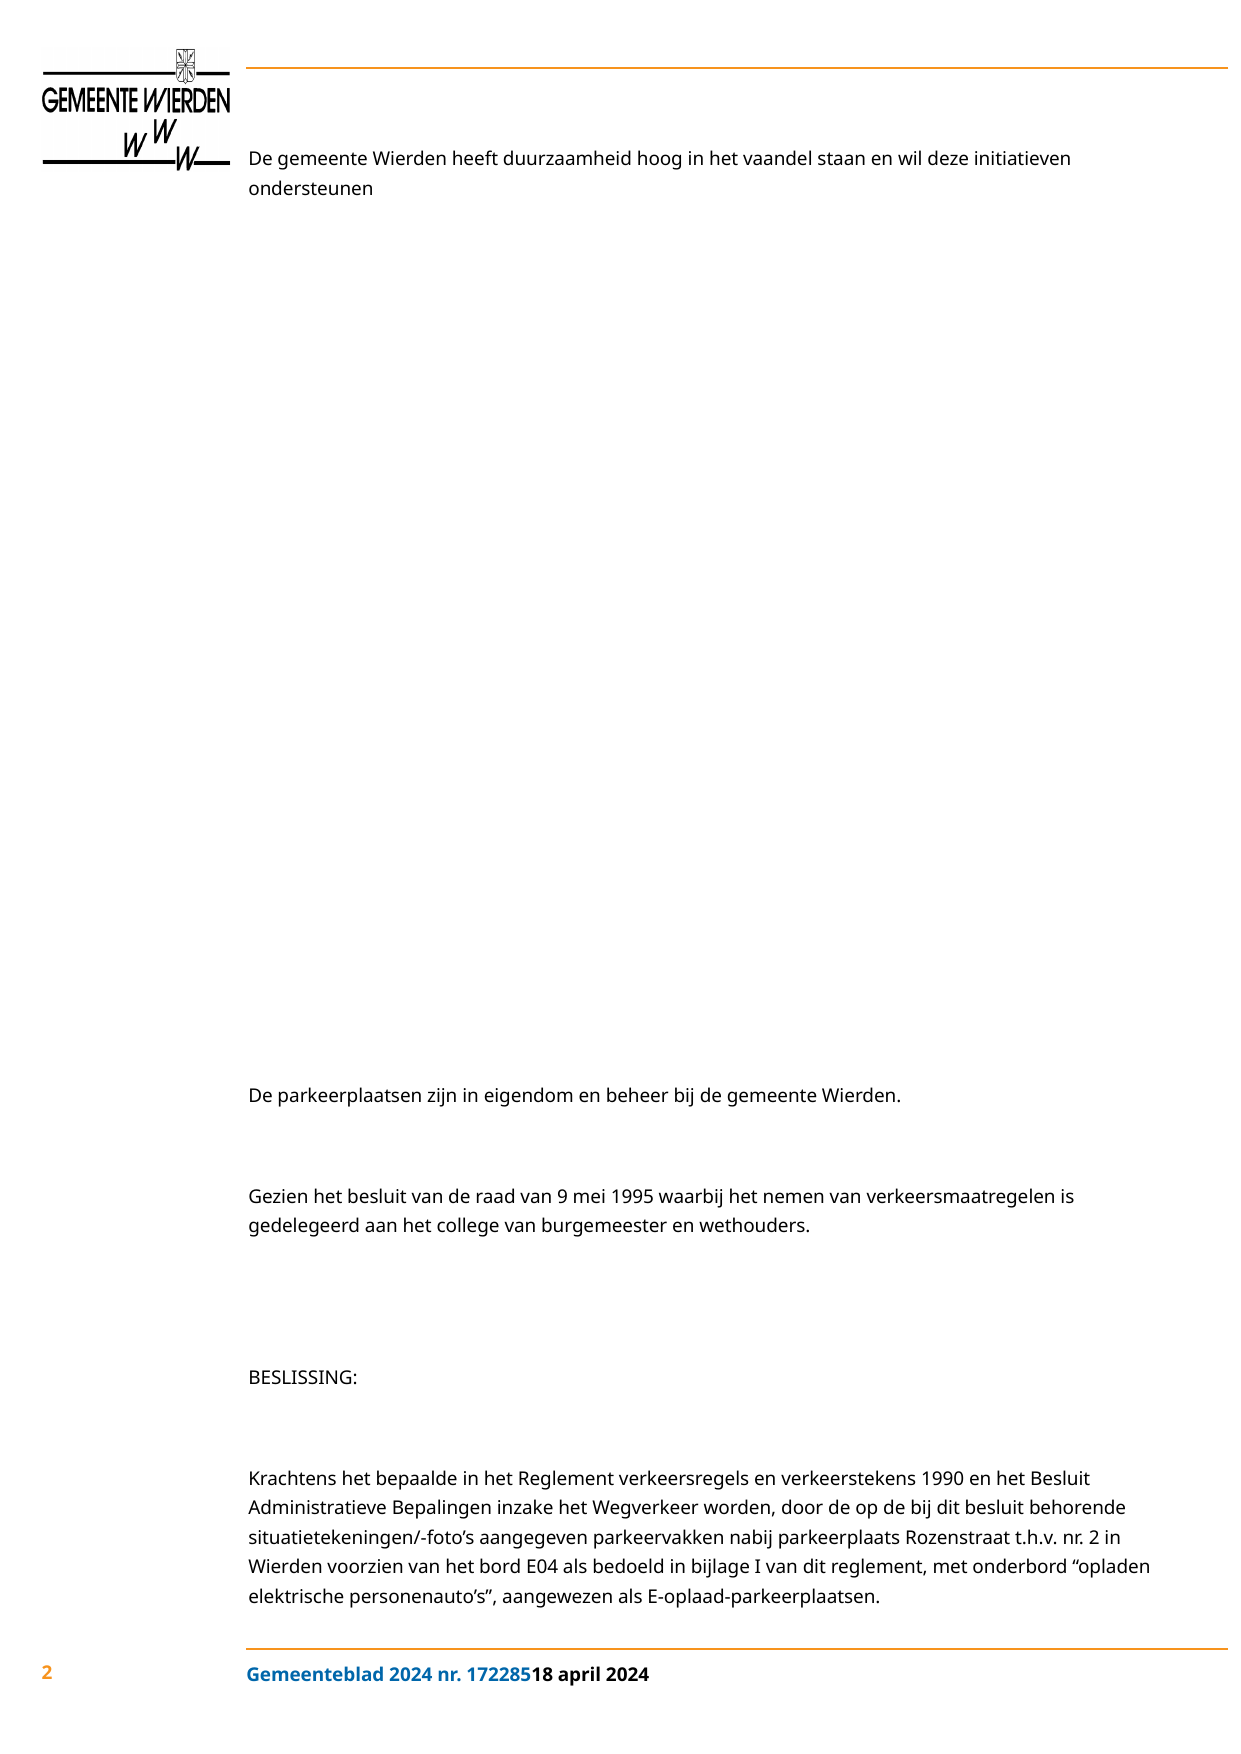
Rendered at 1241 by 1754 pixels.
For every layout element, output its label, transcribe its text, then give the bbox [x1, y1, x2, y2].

text Gezien het besluit van de raad van 9 mei 1995 waarbij het nemen van verkeersmaatregelen is gedelegeerd aan het college van burgemeester en wethouders. [248, 1183, 1152, 1238]
text BESLISSING: [248, 1364, 1152, 1390]
text De gemeente Wierden heeft duurzaamheid hoog in het vaandel staan en wil deze initiatieven ondersteunen [248, 145, 1152, 201]
text De parkeerplaatsen zijn in eigendom en beheer bij de gemeente Wierden. [248, 1082, 1152, 1108]
text Krachtens het bepaalde in het Reglement verkeersregels en verkeerstekens 1990 en het Besluit Administratieve Bepalingen inzake het Wegverkeer worden, door de op de bij dit besluit behorende situatietekeningen/-foto’s aangegeven parkeervakken nabij parkeerplaats Rozenstraat t.h.v. nr. 2 in Wierden voorzien van het bord E04 als bedoeld in bijlage I van dit reglement, met onderbord “opladen elektrische personenauto’s”, aangewezen als E-oplaad-parkeerplaatsen. [248, 1465, 1152, 1609]
picture [41, 47, 231, 172]
